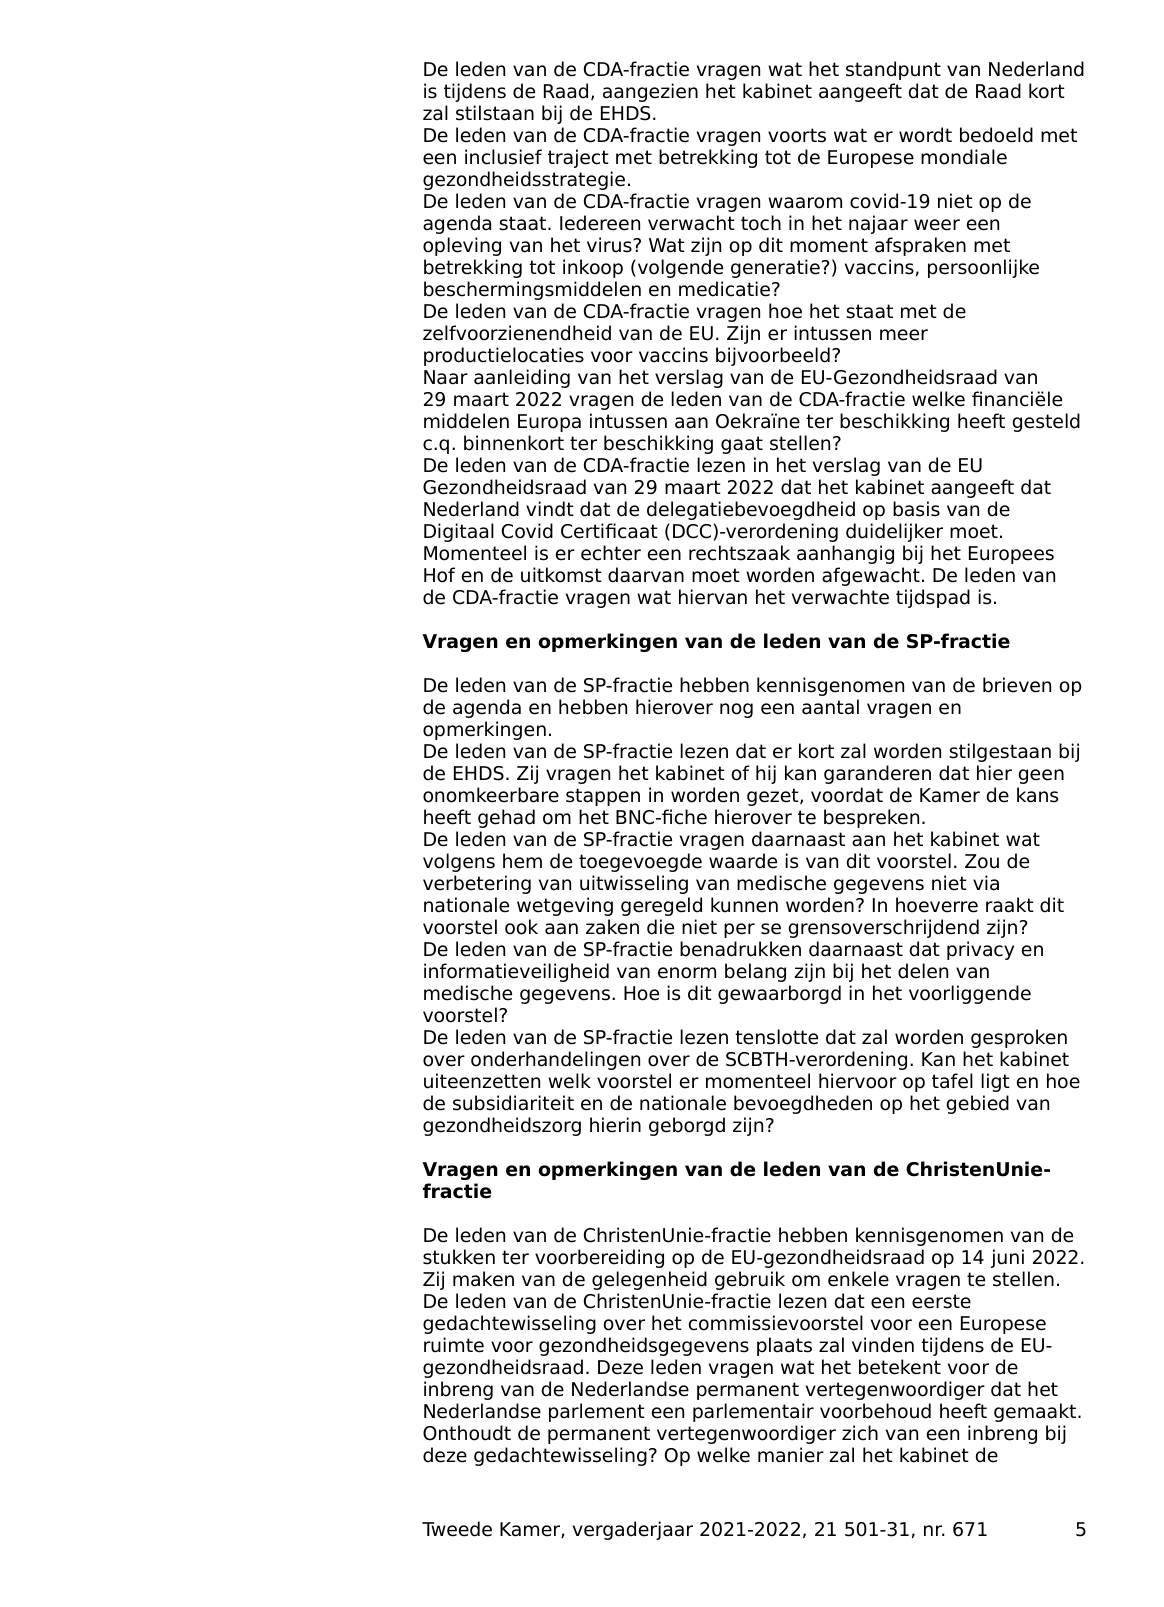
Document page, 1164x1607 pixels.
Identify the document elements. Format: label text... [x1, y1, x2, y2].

text De leden van de SP-fractie vragen daarnaast aan het kabinet wat volgens hem de toegevoegde waarde is van dit voorstel. Zou de verbetering van uitwisseling van medische gegevens niet via nationale wetgeving geregeld kunnen worden? In hoeverre raakt dit voorstel ook aan zaken die niet per se grensoverschrijdend zijn? [422, 829, 1087, 939]
subtitle Vragen en opmerkingen van de leden van de SP-fractie [422, 631, 1087, 653]
text De leden van de SP-fractie lezen tenslotte dat zal worden gesproken over onderhandelingen over de SCBTH-verordening. Kan het kabinet uiteenzetten welk voorstel er momenteel hiervoor op tafel ligt en hoe de subsidiariteit en de nationale bevoegdheden op het gebied van gezondheidszorg hierin geborgd zijn? [422, 1027, 1087, 1136]
text Naar aanleiding van het verslag van de EU-Gezondheidsraad van 29 maart 2022 vragen de leden van de CDA-fractie welke financiële middelen Europa intussen aan Oekraïne ter beschikking heeft gesteld c.q. binnenkort ter beschikking gaat stellen? [422, 367, 1087, 455]
text De leden van de SP-fractie hebben kennisgenomen van de brieven op de agenda en hebben hierover nog een aantal vragen en opmerkingen. [422, 675, 1087, 741]
text De leden van de SP-fractie benadrukken daarnaast dat privacy en informatieveiligheid van enorm belang zijn bij het delen van medische gegevens. Hoe is dit gewaarborgd in het voorliggende voorstel? [422, 939, 1087, 1027]
text De leden van de ChristenUnie-fractie lezen dat een eerste gedachtewisseling over het commissievoorstel voor een Europese ruimte voor gezondheidsgegevens plaats zal vinden tijdens de EU-gezondheidsraad. Deze leden vragen wat het betekent voor de inbreng van de Nederlandse permanent vertegenwoordiger dat het Nederlandse parlement een parlementair voorbehoud heeft gemaakt. Onthoudt de permanent vertegenwoordiger zich van een inbreng bij deze gedachtewisseling? Op welke manier zal het kabinet de [422, 1291, 1087, 1467]
subtitle Vragen en opmerkingen van de leden van de ChristenUnie-fractie [422, 1159, 1087, 1203]
text De leden van de CDA-fractie vragen waarom covid-19 niet op de agenda staat. Iedereen verwacht toch in het najaar weer een opleving van het virus? Wat zijn op dit moment afspraken met betrekking tot inkoop (volgende generatie?) vaccins, persoonlijke beschermingsmiddelen en medicatie? [422, 191, 1087, 301]
text De leden van de CDA-fractie vragen voorts wat er wordt bedoeld met een inclusief traject met betrekking tot de Europese mondiale gezondheidsstrategie. [422, 125, 1087, 191]
text De leden van de CDA-fractie vragen hoe het staat met de zelfvoorzienendheid van de EU. Zijn er intussen meer productielocaties voor vaccins bijvoorbeeld? [422, 301, 1087, 367]
text De leden van de CDA-fractie vragen wat het standpunt van Nederland is tijdens de Raad, aangezien het kabinet aangeeft dat de Raad kort zal stilstaan bij de EHDS. [422, 59, 1087, 125]
text De leden van de CDA-fractie lezen in het verslag van de EU Gezondheidsraad van 29 maart 2022 dat het kabinet aangeeft dat Nederland vindt dat de delegatiebevoegdheid op basis van de Digitaal Covid Certificaat (DCC)-verordening duidelijker moet. Momenteel is er echter een rechtszaak aanhangig bij het Europees Hof en de uitkomst daarvan moet worden afgewacht. De leden van de CDA-fractie vragen wat hiervan het verwachte tijdspad is. [422, 455, 1087, 608]
text De leden van de SP-fractie lezen dat er kort zal worden stilgestaan bij de EHDS. Zij vragen het kabinet of hij kan garanderen dat hier geen onomkeerbare stappen in worden gezet, voordat de Kamer de kans heeft gehad om het BNC-fiche hierover te bespreken. [422, 741, 1087, 829]
text De leden van de ChristenUnie-fractie hebben kennisgenomen van de stukken ter voorbereiding op de EU-gezondheidsraad op 14 juni 2022. Zij maken van de gelegenheid gebruik om enkele vragen te stellen. [422, 1225, 1087, 1291]
